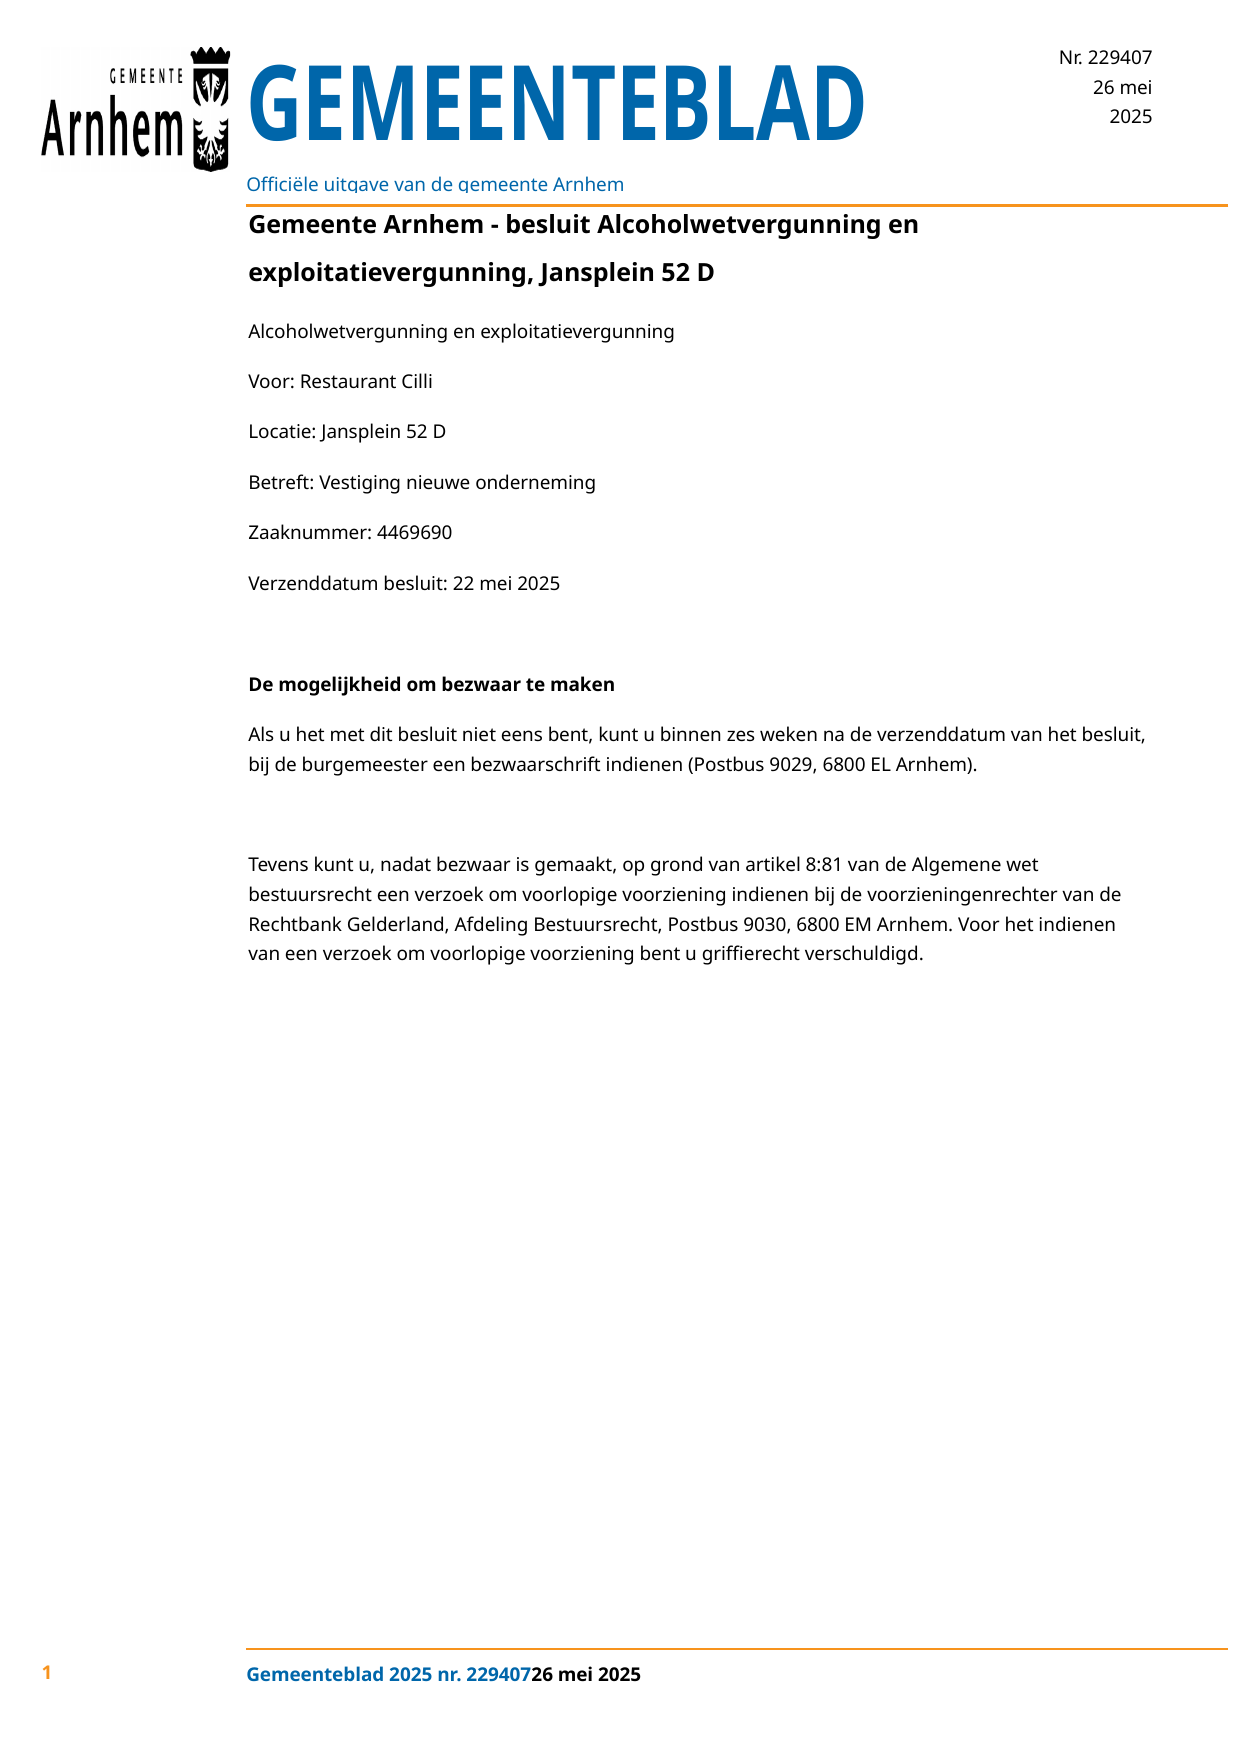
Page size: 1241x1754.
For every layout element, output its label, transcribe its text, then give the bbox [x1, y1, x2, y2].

text Tevens kunt u, nadat bezwaar is gemaakt, op grond van artikel 8:81 van de Algemene wet bestuursrecht een verzoek om voorlopige voorziening indienen bij de voorzieningenrechter van de Rechtbank Gelderland, Afdeling Bestuursrecht, Postbus 9030, 6800 EM Arnhem. Voor het indienen van een verzoek om voorlopige voorziening bent u griffierecht verschuldigd. [248, 852, 1152, 966]
picture [41, 47, 231, 172]
text Zaaknummer: 4469690 [248, 519, 1152, 545]
text Alcoholwetvergunning en exploitatievergunning [248, 318, 1152, 344]
text Locatie: Jansplein 52 D [248, 419, 1152, 444]
text Gemeente Arnhem - besluit Alcoholwetvergunning en exploitatievergunning, Jansplein 52 D [248, 207, 1152, 288]
text Voor: Restaurant Cilli [248, 368, 1152, 394]
text Betreft: Vestiging nieuwe onderneming [248, 469, 1152, 495]
text Verzenddatum besluit: 22 mei 2025 [248, 570, 1152, 596]
text De mogelijkheid om bezwaar te maken [248, 671, 1152, 697]
text Als u het met dit besluit niet eens bent, kunt u binnen zes weken na de verzenddatum van het besluit, bij de burgemeester een bezwaarschrift indienen (Postbus 9029, 6800 EL Arnhem). [248, 721, 1152, 777]
